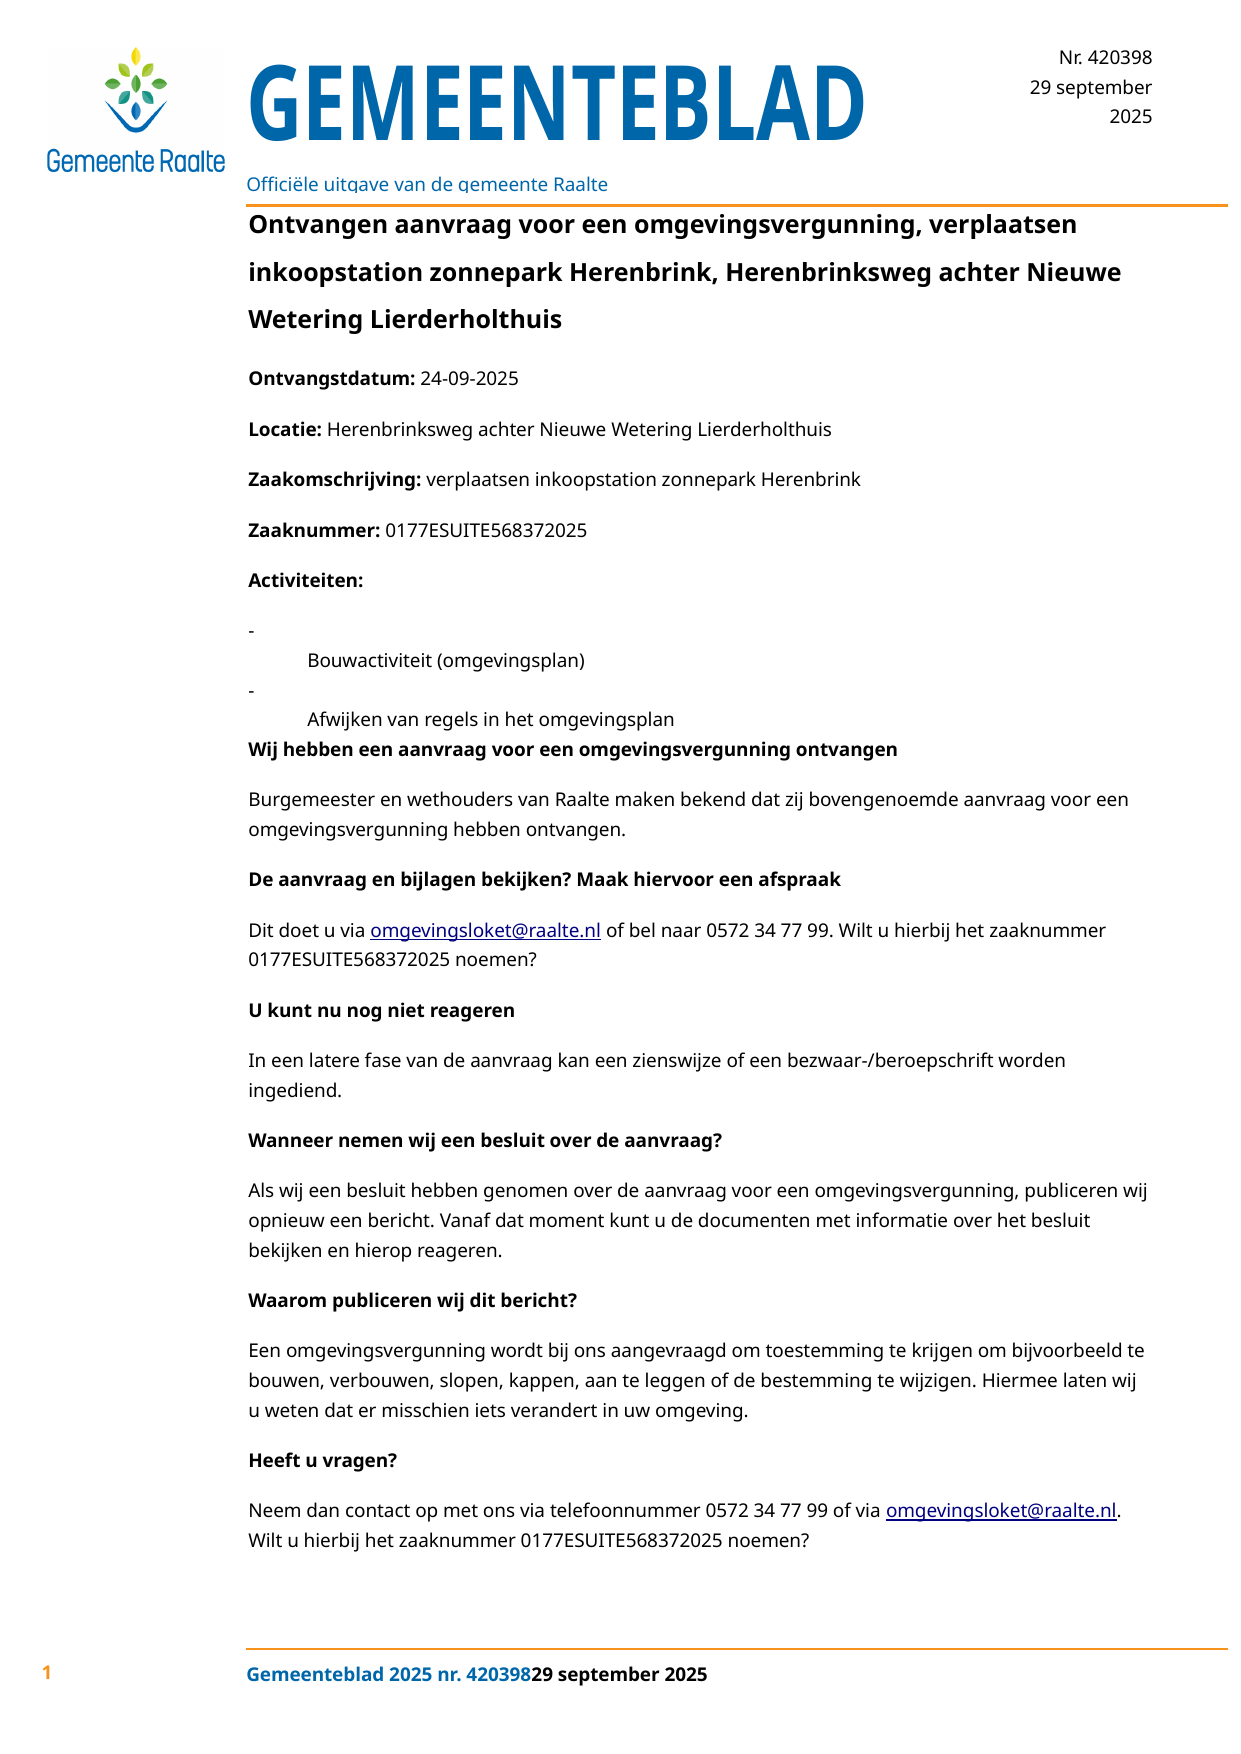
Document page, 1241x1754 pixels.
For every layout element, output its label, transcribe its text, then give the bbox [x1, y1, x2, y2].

text Zaaknummer: 0177ESUITE568372025 [248, 517, 1152, 542]
text Locatie: Herenbrinksweg achter Nieuwe Wetering Lierderholthuis [248, 416, 1152, 442]
text Heeft u vragen? [248, 1447, 1152, 1473]
text Burgemeester en wethouders van Raalte maken bekend dat zij bovengenoemde aanvraag voor een omgevingsvergunning hebben ontvangen. [248, 786, 1152, 842]
text Wanneer nemen wij een besluit over de aanvraag? [248, 1127, 1152, 1153]
text Een omgevingsvergunning wordt bij ons aangevraagd om toestemming te krijgen om bijvoorbeeld te bouwen, verbouwen, slopen, kappen, aan te leggen of de bestemming te wijzigen. Hiermee laten wij u weten dat er misschien iets verandert in uw omgeving. [248, 1338, 1152, 1422]
text Zaakomschrijving: verplaatsen inkoopstation zonnepark Herenbrink [248, 466, 1152, 492]
text Ontvangen aanvraag voor een omgevingsvergunning, verplaatsen inkoopstation zonnepark Herenbrink, Herenbrinksweg achter Nieuwe Wetering Lierderholthuis [248, 207, 1152, 336]
picture [41, 47, 231, 172]
text Wij hebben een aanvraag voor een omgevingsvergunning ontvangen [248, 736, 1152, 762]
text Ontvangstdatum: 24-09-2025 [248, 366, 1152, 391]
text Waarom publiceren wij dit bericht? [248, 1287, 1152, 1313]
text Neem dan contact op met ons via telefoonnummer 0572 34 77 99 of via omgevingsloket@raalte.nl. Wilt u hierbij het zaaknummer 0177ESUITE568372025 noemen? [248, 1498, 1152, 1553]
text Dit doet u via omgevingsloket@raalte.nl of bel naar 0572 34 77 99. Wilt u hierbij het zaaknummer 0177ESUITE568372025 noemen? [248, 917, 1152, 972]
text U kunt nu nog niet reageren [248, 997, 1152, 1022]
list Afwijken van regels in het omgevingsplan [248, 706, 1152, 732]
text De aanvraag en bijlagen bekijken? Maak hiervoor een afspraak [248, 866, 1152, 892]
text Activiteiten: [248, 567, 1152, 593]
text Als wij een besluit hebben genomen over de aanvraag voor een omgevingsvergunning, publiceren wij opnieuw een bericht. Vanaf dat moment kunt u de documenten met informatie over het besluit bekijken en hierop reageren. [248, 1178, 1152, 1262]
list Bouwactiviteit (omgevingsplan) [248, 647, 1152, 673]
text In een latere fase van de aanvraag kan een zienswijze of een bezwaar-/beroepschrift worden ingediend. [248, 1047, 1152, 1102]
